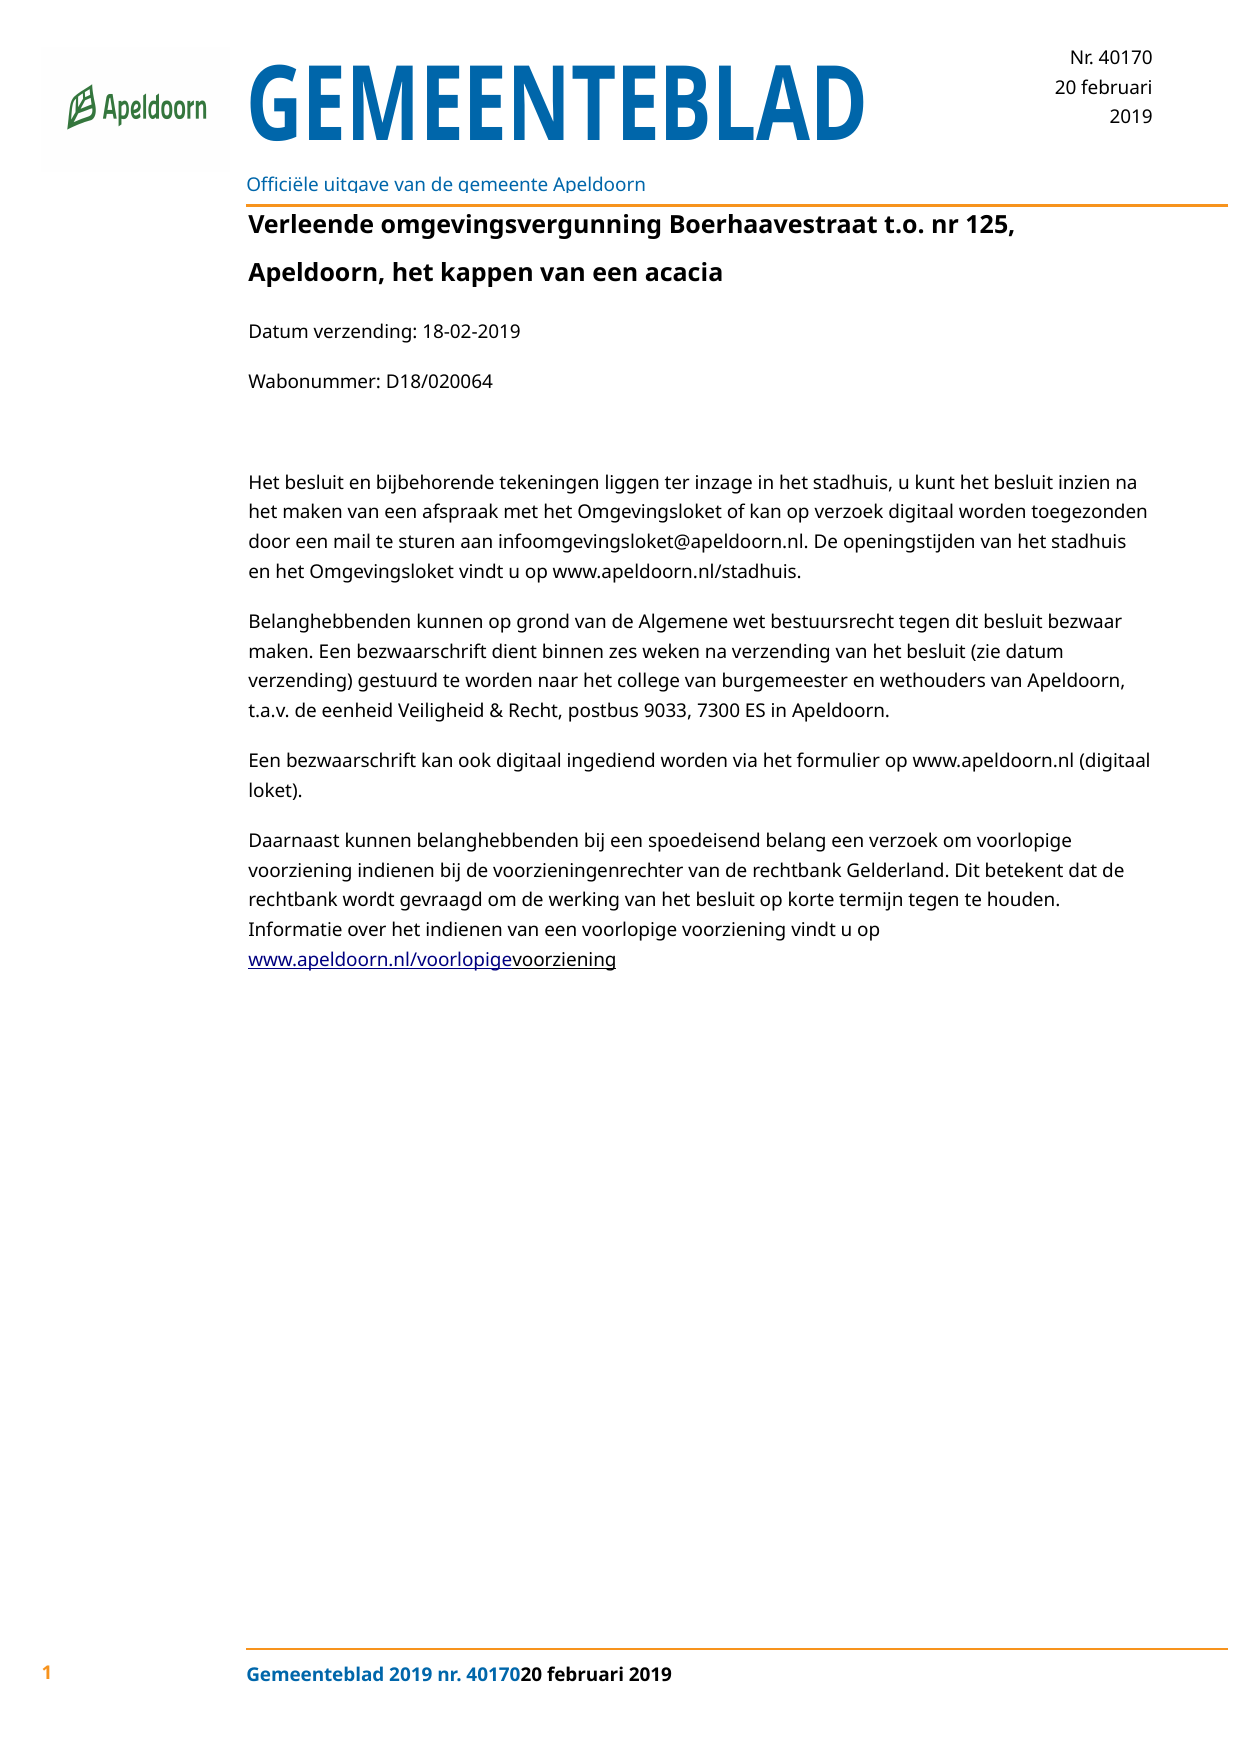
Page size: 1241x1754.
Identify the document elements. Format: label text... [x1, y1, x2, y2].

text Belanghebbenden kunnen op grond van de Algemene wet bestuursrecht tegen dit besluit bezwaar maken. Een bezwaarschrift dient binnen zes weken na verzending van het besluit (zie datum verzending) gestuurd te worden naar het college van burgemeester en wethouders van Apeldoorn, t.a.v. de eenheid Veiligheid & Recht, postbus 9033, 7300 ES in Apeldoorn. [248, 608, 1152, 723]
picture [41, 47, 231, 172]
text Een bezwaarschrift kan ook digitaal ingediend worden via het formulier op www.apeldoorn.nl (digitaal loket). [248, 747, 1152, 803]
text Wabonummer: D18/020064 [248, 368, 1152, 394]
text Daarnaast kunnen belanghebbenden bij een spoedeisend belang een verzoek om voorlopige voorziening indienen bij de voorzieningenrechter van de rechtbank Gelderland. Dit betekent dat de rechtbank wordt gevraagd om de werking van het besluit op korte termijn tegen te houden. Informatie over het indienen van een voorlopige voorziening vindt u op www.apeldoorn.nl/voorlopigevoorziening [248, 827, 1152, 972]
text Het besluit en bijbehorende tekeningen liggen ter inzage in het stadhuis, u kunt het besluit inzien na het maken van een afspraak met het Omgevingsloket of kan op verzoek digitaal worden toegezonden door een mail te sturen aan infoomgevingsloket@apeldoorn.nl. De openingstijden van het stadhuis en het Omgevingsloket vindt u op www.apeldoorn.nl/stadhuis. [248, 469, 1152, 584]
text Verleende omgevingsvergunning Boerhaavestraat t.o. nr 125, Apeldoorn, het kappen van een acacia [248, 207, 1152, 288]
text Datum verzending: 18-02-2019 [248, 318, 1152, 344]
